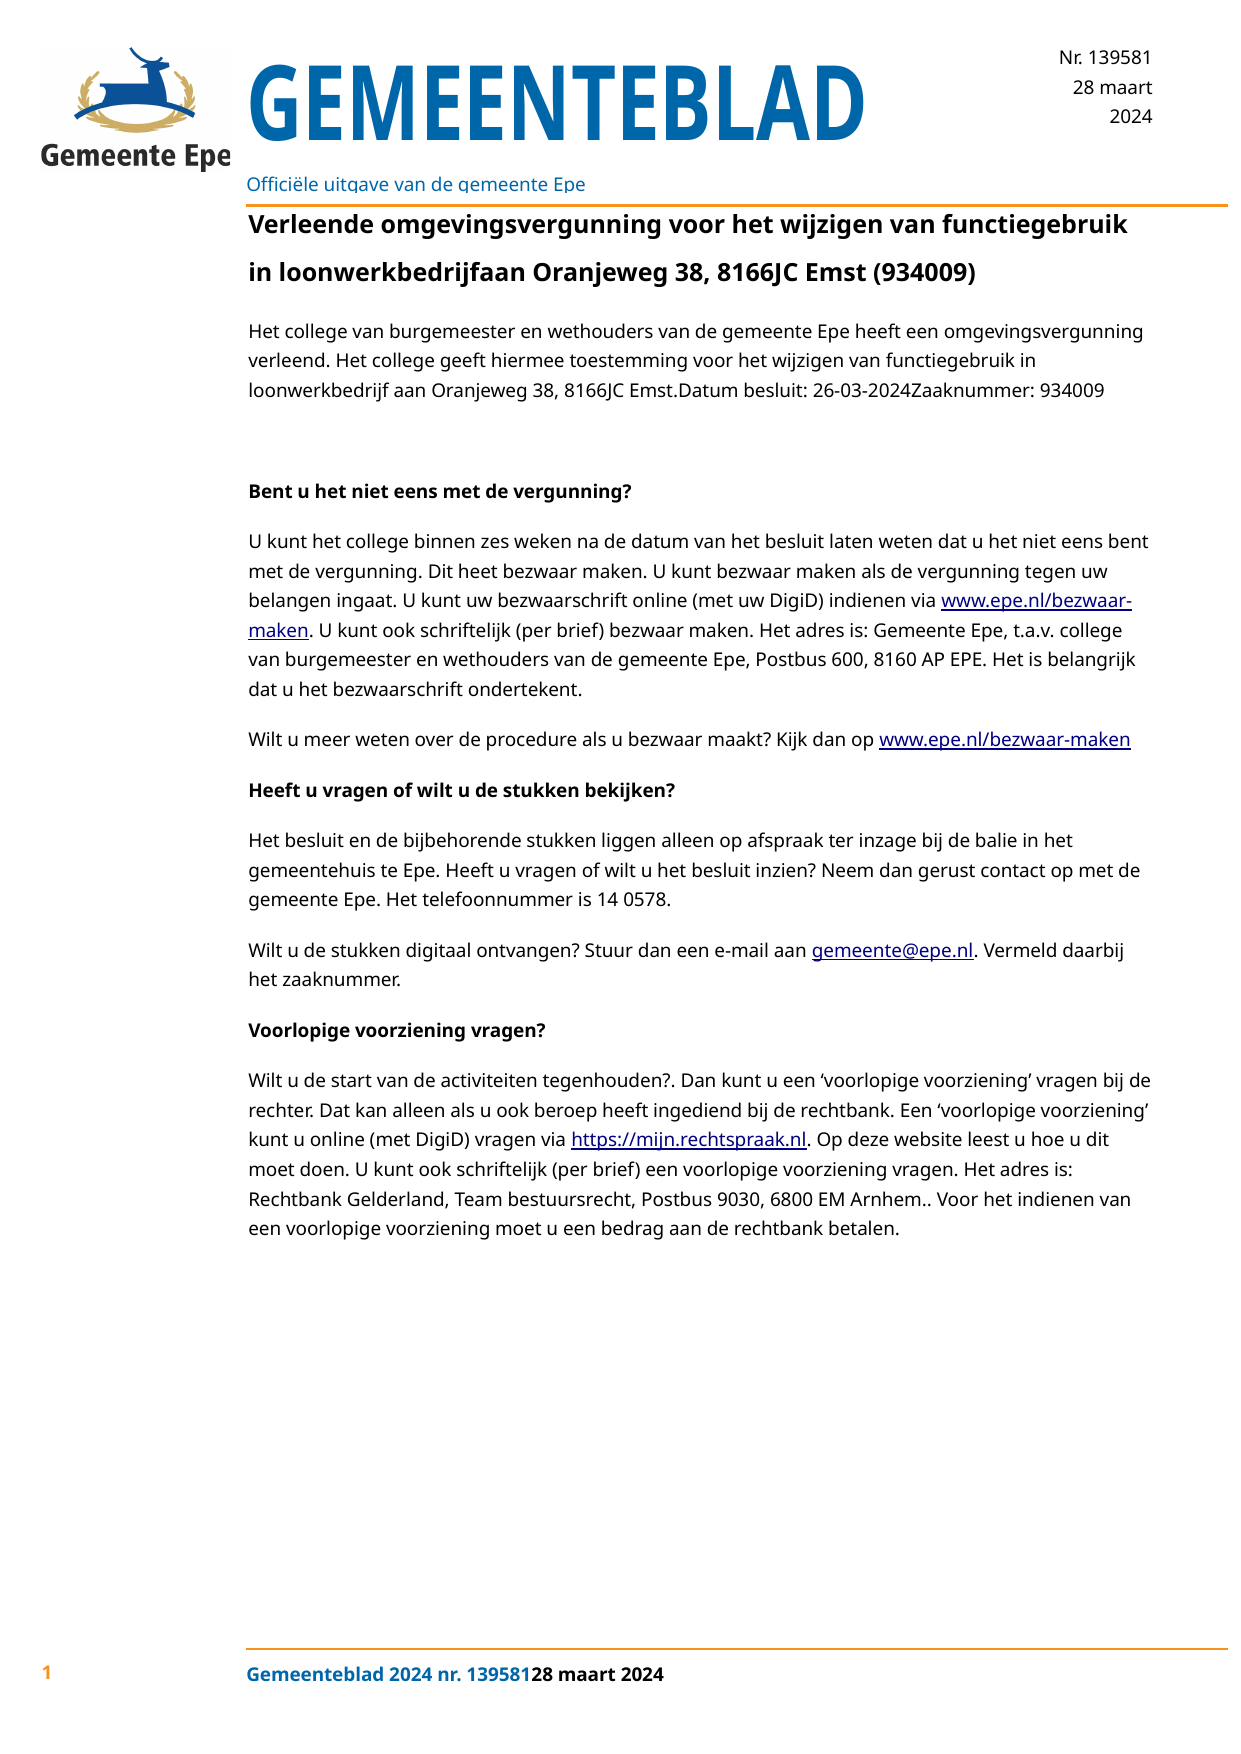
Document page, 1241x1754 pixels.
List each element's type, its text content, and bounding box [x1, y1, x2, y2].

text Het college van burgemeester en wethouders van de gemeente Epe heeft een omgevingsvergunning verleend. Het college geeft hiermee toestemming voor het wijzigen van functiegebruik in loonwerkbedrijf aan Oranjeweg 38, 8166JC Emst.Datum besluit: 26-03-2024Zaaknummer: 934009 [248, 318, 1152, 403]
text Verleende omgevingsvergunning voor het wijzigen van functiegebruik in loonwerkbedrijfaan Oranjeweg 38, 8166JC Emst (934009) [248, 207, 1152, 288]
text Wilt u meer weten over de procedure als u bezwaar maakt? Kijk dan op www.epe.nl/bezwaar-maken [248, 727, 1152, 752]
text Bent u het niet eens met de vergunning? [248, 478, 1152, 504]
text Heeft u vragen of wilt u de stukken bekijken? [248, 777, 1152, 803]
text Voorlopige voorziening vragen? [248, 1017, 1152, 1043]
picture [41, 47, 231, 172]
text Wilt u de start van de activiteiten tegenhouden?. Dan kunt u een ‘voorlopige voorziening’ vragen bij de rechter. Dat kan alleen als u ook beroep heeft ingediend bij de rechtbank. Een ‘voorlopige voorziening’ kunt u online (met DigiD) vragen via https://mijn.rechtspraak.nl. Op deze website leest u hoe u dit moet doen. U kunt ook schriftelijk (per brief) een voorlopige voorziening vragen. Het adres is: Rechtbank Gelderland, Team bestuursrecht, Postbus 9030, 6800 EM Arnhem.. Voor het indienen van een voorlopige voorziening moet u een bedrag aan de rechtbank betalen. [248, 1067, 1152, 1241]
text Het besluit en de bijbehorende stukken liggen alleen op afspraak ter inzage bij de balie in het gemeentehuis te Epe. Heeft u vragen of wilt u het besluit inzien? Neem dan gerust contact op met de gemeente Epe. Het telefoonnummer is 14 0578. [248, 827, 1152, 912]
text Wilt u de stukken digitaal ontvangen? Stuur dan een e-mail aan gemeente@epe.nl. Vermeld daarbij het zaaknummer. [248, 937, 1152, 992]
text U kunt het college binnen zes weken na de datum van het besluit laten weten dat u het niet eens bent met de vergunning. Dit heet bezwaar maken. U kunt bezwaar maken als de vergunning tegen uw belangen ingaat. U kunt uw bezwaarschrift online (met uw DigiD) indienen via www.epe.nl/bezwaar-maken. U kunt ook schriftelijk (per brief) bezwaar maken. Het adres is: Gemeente Epe, t.a.v. college van burgemeester en wethouders van de gemeente Epe, Postbus 600, 8160 AP EPE. Het is belangrijk dat u het bezwaarschrift ondertekent. [248, 528, 1152, 702]
